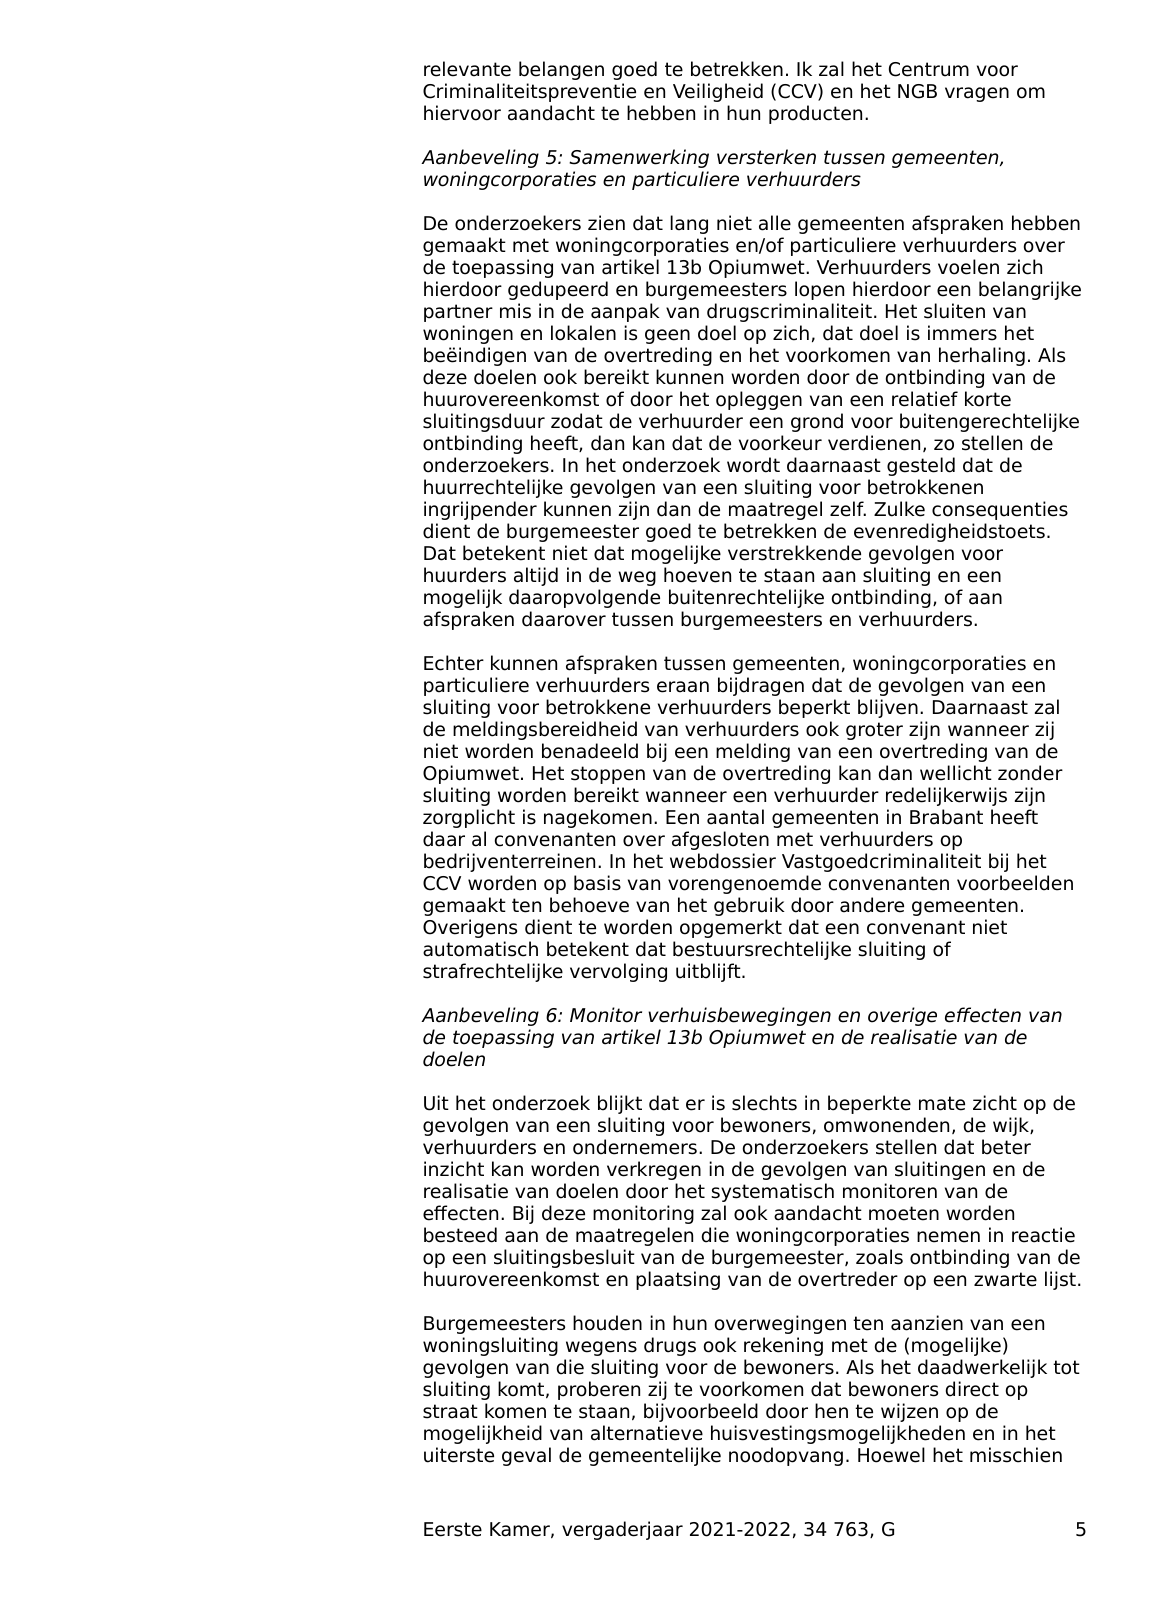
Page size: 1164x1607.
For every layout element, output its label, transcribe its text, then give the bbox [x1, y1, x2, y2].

text Burgemeesters houden in hun overwegingen ten aanzien van een woningsluiting wegens drugs ook rekening met de (mogelijke) gevolgen van die sluiting voor de bewoners. Als het daadwerkelijk tot sluiting komt, proberen zij te voorkomen dat bewoners direct op straat komen te staan, bijvoorbeeld door hen te wijzen op de mogelijkheid van alternatieve huisvestingsmogelijkheden en in het uiterste geval de gemeentelijke noodopvang. Hoewel het misschien [422, 1313, 1087, 1467]
text Echter kunnen afspraken tussen gemeenten, woningcorporaties en particuliere verhuurders eraan bijdragen dat de gevolgen van een sluiting voor betrokkene verhuurders beperkt blijven. Daarnaast zal de meldingsbereidheid van verhuurders ook groter zijn wanneer zij niet worden benadeeld bij een melding van een overtreding van de Opiumwet. Het stoppen van de overtreding kan dan wellicht zonder sluiting worden bereikt wanneer een verhuurder redelijkerwijs zijn zorgplicht is nagekomen. Een aantal gemeenten in Brabant heeft daar al convenanten over afgesloten met verhuurders op bedrijventerreinen. In het webdossier Vastgoedcriminaliteit bij het CCV worden op basis van vorengenoemde convenanten voorbeelden gemaakt ten behoeve van het gebruik door andere gemeenten. Overigens dient te worden opgemerkt dat een convenant niet automatisch betekent dat bestuursrechtelijke sluiting of strafrechtelijke vervolging uitblijft. [422, 653, 1087, 983]
text Uit het onderzoek blijkt dat er is slechts in beperkte mate zicht op de gevolgen van een sluiting voor bewoners, omwonenden, de wijk, verhuurders en ondernemers. De onderzoekers stellen dat beter inzicht kan worden verkregen in de gevolgen van sluitingen en de realisatie van doelen door het systematisch monitoren van de effecten. Bij deze monitoring zal ook aandacht moeten worden besteed aan de maatregelen die woningcorporaties nemen in reactie op een sluitingsbesluit van de burgemeester, zoals ontbinding van de huurovereenkomst en plaatsing van de overtreder op een zwarte lijst. [422, 1093, 1087, 1291]
subtitle Aanbeveling 6: Monitor verhuisbewegingen en overige effecten van de toepassing van artikel 13b Opiumwet en de realisatie van de doelen [422, 1005, 1087, 1071]
text relevante belangen goed te betrekken. Ik zal het Centrum voor Criminaliteitspreventie en Veiligheid (CCV) en het NGB vragen om hiervoor aandacht te hebben in hun producten. [422, 59, 1087, 125]
text De onderzoekers zien dat lang niet alle gemeenten afspraken hebben gemaakt met woningcorporaties en/of particuliere verhuurders over de toepassing van artikel 13b Opiumwet. Verhuurders voelen zich hierdoor gedupeerd en burgemeesters lopen hierdoor een belangrijke partner mis in de aanpak van drugscriminaliteit. Het sluiten van woningen en lokalen is geen doel op zich, dat doel is immers het beëindigen van de overtreding en het voorkomen van herhaling. Als deze doelen ook bereikt kunnen worden door de ontbinding van de huurovereenkomst of door het opleggen van een relatief korte sluitingsduur zodat de verhuurder een grond voor buitengerechtelijke ontbinding heeft, dan kan dat de voorkeur verdienen, zo stellen de onderzoekers. In het onderzoek wordt daarnaast gesteld dat de huurrechtelijke gevolgen van een sluiting voor betrokkenen ingrijpender kunnen zijn dan de maatregel zelf. Zulke consequenties dient de burgemeester goed te betrekken de evenredigheidstoets. Dat betekent niet dat mogelijke verstrekkende gevolgen voor huurders altijd in de weg hoeven te staan aan sluiting en een mogelijk daaropvolgende buitenrechtelijke ontbinding, of aan afspraken daarover tussen burgemeesters en verhuurders. [422, 213, 1087, 631]
subtitle Aanbeveling 5: Samenwerking versterken tussen gemeenten, woningcorporaties en particuliere verhuurders [422, 147, 1087, 191]
